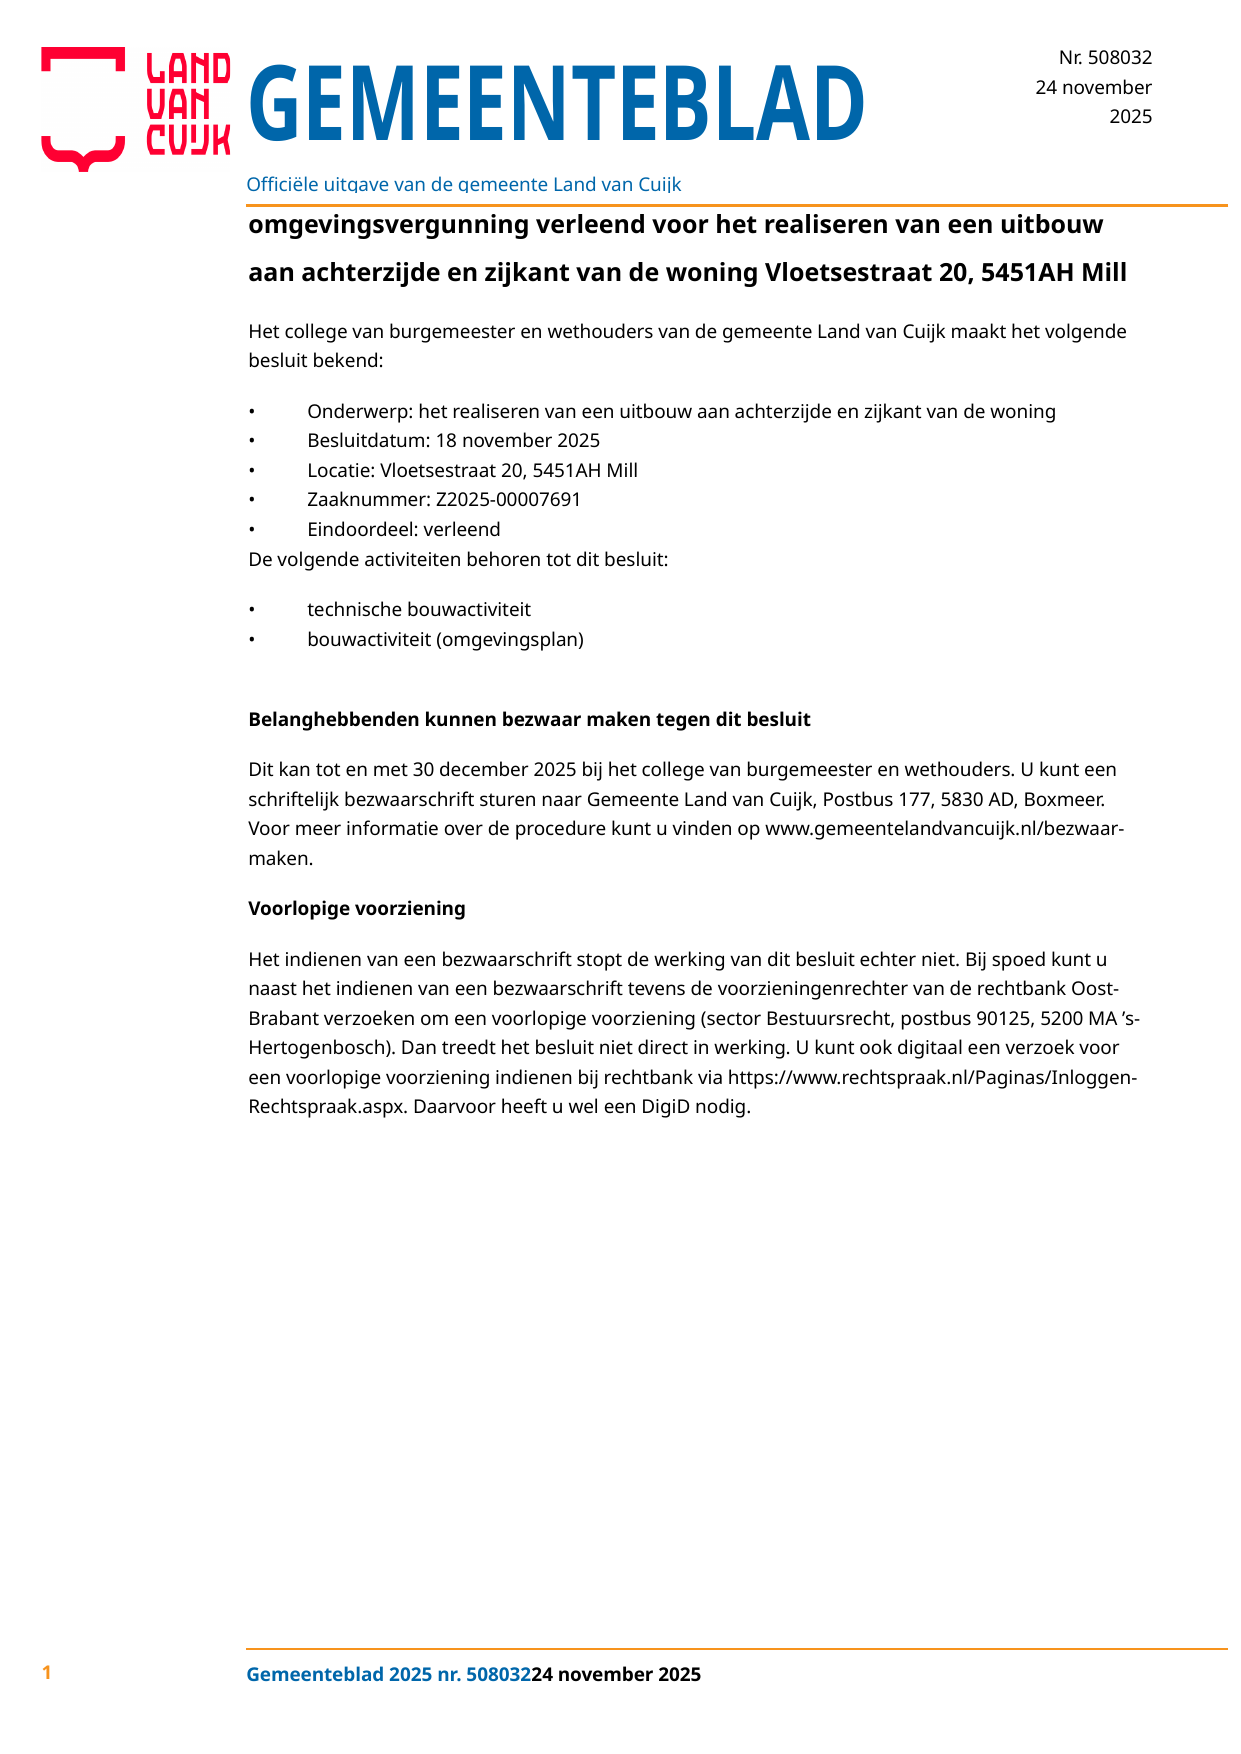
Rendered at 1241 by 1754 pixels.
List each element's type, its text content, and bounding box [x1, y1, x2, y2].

text De volgende activiteiten behoren tot dit besluit: [248, 546, 1152, 572]
list Locatie: Vloetsestraat 20, 5451AH Mill [248, 457, 1152, 483]
list Eindoordeel: verleend [248, 516, 1152, 542]
text Het indienen van een bezwaarschrift stopt de werking van dit besluit echter niet. Bij spoed kunt u naast het indienen van een bezwaarschrift tevens de voorzieningenrechter van de rechtbank Oost-Brabant verzoeken om een voorlopige voorziening (sector Bestuursrecht, postbus 90125, 5200 MA ’s-Hertogenbosch). Dan treedt het besluit niet direct in werking. U kunt ook digitaal een verzoek voor een voorlopige voorziening indienen bij rechtbank via https://www.rechtspraak.nl/Paginas/Inloggen-Rechtspraak.aspx. Daarvoor heeft u wel een DigiD nodig. [248, 946, 1152, 1119]
text Voorlopige voorziening [248, 895, 1152, 921]
text Belanghebbenden kunnen bezwaar maken tegen dit besluit [248, 706, 1152, 732]
list Besluitdatum: 18 november 2025 [248, 427, 1152, 453]
list Onderwerp: het realiseren van een uitbouw aan achterzijde en zijkant van de woning [248, 398, 1152, 424]
list bouwactiviteit (omgevingsplan) [248, 626, 1152, 652]
text Dit kan tot en met 30 december 2025 bij het college van burgemeester en wethouders. U kunt een schriftelijk bezwaarschrift sturen naar Gemeente Land van Cuijk, Postbus 177, 5830 AD, Boxmeer. Voor meer informatie over de procedure kunt u vinden op www.gemeentelandvancuijk.nl/bezwaar-maken. [248, 756, 1152, 871]
picture [41, 47, 231, 172]
text omgevingsvergunning verleend voor het realiseren van een uitbouw aan achterzijde en zijkant van de woning Vloetsestraat 20, 5451AH Mill [248, 207, 1152, 288]
list technische bouwactiviteit [248, 596, 1152, 622]
text Het college van burgemeester en wethouders van de gemeente Land van Cuijk maakt het volgende besluit bekend: [248, 318, 1152, 373]
list Zaaknummer: Z2025-00007691 [248, 487, 1152, 512]
